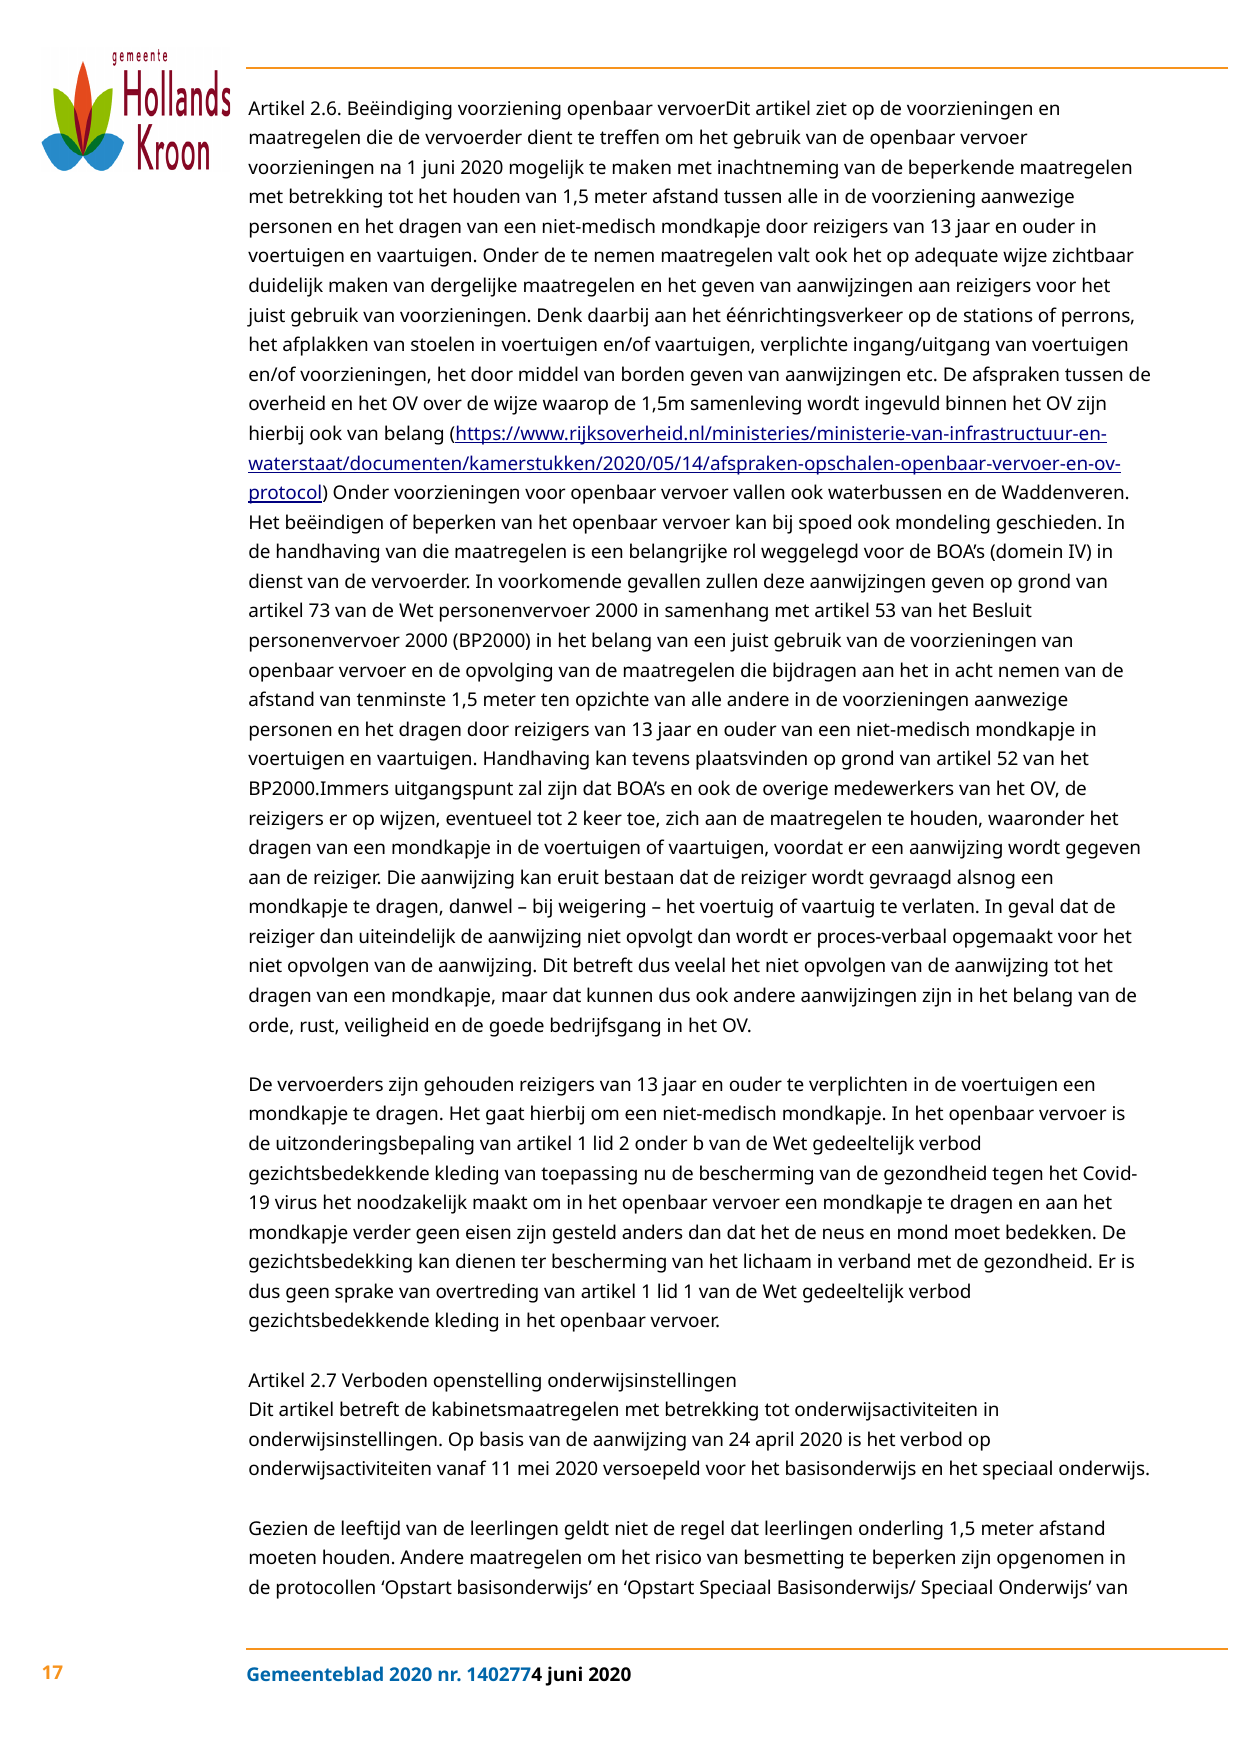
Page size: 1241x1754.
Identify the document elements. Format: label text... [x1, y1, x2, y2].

picture [41, 47, 231, 172]
text Artikel 2.6. Beëindiging voorziening openbaar vervoerDit artikel ziet op de voorzieningen en maatregelen die de vervoerder dient te treffen om het gebruik van de openbaar vervoer voorzieningen na 1 juni 2020 mogelijk te maken met inachtneming van de beperkende maatregelen met betrekking tot het houden van 1,5 meter afstand tussen alle in de voorziening aanwezige personen en het dragen van een niet-medisch mondkapje door reizigers van 13 jaar en ouder in voertuigen en vaartuigen. Onder de te nemen maatregelen valt ook het op adequate wijze zichtbaar duidelijk maken van dergelijke maatregelen en het geven van aanwijzingen aan reizigers voor het juist gebruik van voorzieningen. Denk daarbij aan het éénrichtingsverkeer op de stations of perrons, het afplakken van stoelen in voertuigen en/of vaartuigen, verplichte ingang/uitgang van voertuigen en/of voorzieningen, het door middel van borden geven van aanwijzingen etc. De afspraken tussen de overheid en het OV over de wijze waarop de 1,5m samenleving wordt ingevuld binnen het OV zijn hierbij ook van belang (https://www.rijksoverheid.nl/ministeries/ministerie-van-infrastructuur-en-waterstaat/documenten/kamerstukken/2020/05/14/afspraken-opschalen-openbaar-vervoer-en-ov-protocol) Onder voorzieningen voor openbaar vervoer vallen ook waterbussen en de Waddenveren. Het beëindigen of beperken van het openbaar vervoer kan bij spoed ook mondeling geschieden. In de handhaving van die maatregelen is een belangrijke rol weggelegd voor de BOA’s (domein IV) in dienst van de vervoerder. In voorkomende gevallen zullen deze aanwijzingen geven op grond van artikel 73 van de Wet personenvervoer 2000 in samenhang met artikel 53 van het Besluit personenvervoer 2000 (BP2000) in het belang van een juist gebruik van de voorzieningen van openbaar vervoer en de opvolging van de maatregelen die bijdragen aan het in acht nemen van de afstand van tenminste 1,5 meter ten opzichte van alle andere in de voorzieningen aanwezige personen en het dragen door reizigers van 13 jaar en ouder van een niet-medisch mondkapje in voertuigen en vaartuigen. Handhaving kan tevens plaatsvinden op grond van artikel 52 van het BP2000.Immers uitgangspunt zal zijn dat BOA’s en ook de overige medewerkers van het OV, de reizigers er op wijzen, eventueel tot 2 keer toe, zich aan de maatregelen te houden, waaronder het dragen van een mondkapje in de voertuigen of vaartuigen, voordat er een aanwijzing wordt gegeven aan de reiziger. Die aanwijzing kan eruit bestaan dat de reiziger wordt gevraagd alsnog een mondkapje te dragen, danwel – bij weigering – het voertuig of vaartuig te verlaten. In geval dat de reiziger dan uiteindelijk de aanwijzing niet opvolgt dan wordt er proces-verbaal opgemaakt voor het niet opvolgen van de aanwijzing. Dit betreft dus veelal het niet opvolgen van de aanwijzing tot het dragen van een mondkapje, maar dat kunnen dus ook andere aanwijzingen zijn in het belang van de orde, rust, veiligheid en de goede bedrijfsgang in het OV. [248, 95, 1152, 1038]
text De vervoerders zijn gehouden reizigers van 13 jaar en ouder te verplichten in de voertuigen een mondkapje te dragen. Het gaat hierbij om een niet-medisch mondkapje. In het openbaar vervoer is de uitzonderingsbepaling van artikel 1 lid 2 onder b van de Wet gedeeltelijk verbod gezichtsbedekkende kleding van toepassing nu de bescherming van de gezondheid tegen het Covid-19 virus het noodzakelijk maakt om in het openbaar vervoer een mondkapje te dragen en aan het mondkapje verder geen eisen zijn gesteld anders dan dat het de neus en mond moet bedekken. De gezichtsbedekking kan dienen ter bescherming van het lichaam in verband met de gezondheid. Er is dus geen sprake van overtreding van artikel 1 lid 1 van de Wet gedeeltelijk verbod gezichtsbedekkende kleding in het openbaar vervoer. [248, 1071, 1152, 1333]
text Dit artikel betreft de kabinetsmaatregelen met betrekking tot onderwijsactiviteiten in onderwijsinstellingen. Op basis van de aanwijzing van 24 april 2020 is het verbod op onderwijsactiviteiten vanaf 11 mei 2020 versoepeld voor het basisonderwijs en het speciaal onderwijs. [248, 1396, 1152, 1481]
text Gezien de leeftijd van de leerlingen geldt niet de regel dat leerlingen onderling 1,5 meter afstand moeten houden. Andere maatregelen om het risico van besmetting te beperken zijn opgenomen in de protocollen ‘Opstart basisonderwijs’ en ‘Opstart Speciaal Basisonderwijs/ Speciaal Onderwijs’ van [248, 1515, 1152, 1600]
text Artikel 2.7 Verboden openstelling onderwijsinstellingen [248, 1367, 1152, 1393]
